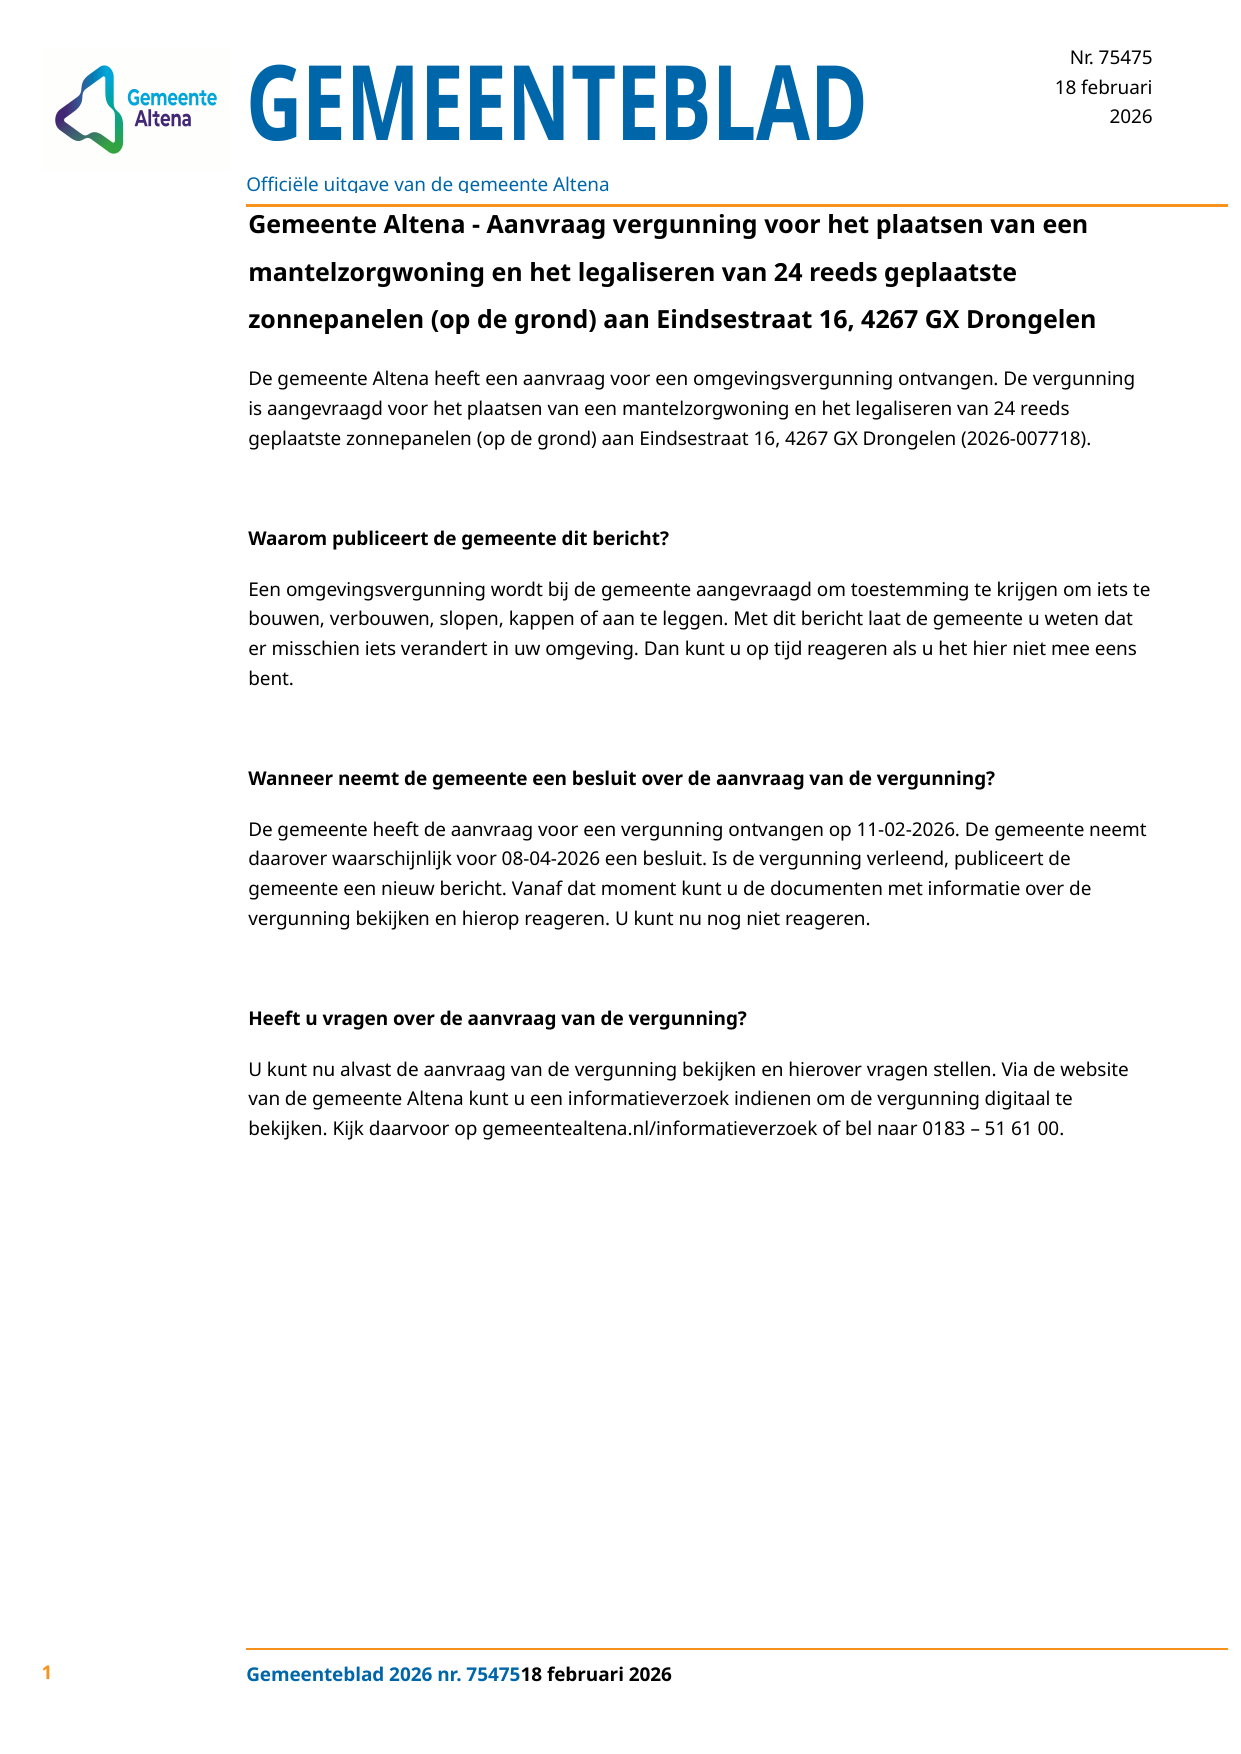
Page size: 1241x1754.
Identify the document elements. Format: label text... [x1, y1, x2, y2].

text Waarom publiceert de gemeente dit bericht? [248, 526, 1152, 551]
text Een omgevingsvergunning wordt bij de gemeente aangevraagd om toestemming te krijgen om iets te bouwen, verbouwen, slopen, kappen of aan te leggen. Met dit bericht laat de gemeente u weten dat er misschien iets verandert in uw omgeving. Dan kunt u op tijd reageren als u het hier niet mee eens bent. [248, 576, 1152, 690]
text U kunt nu alvast de aanvraag van de vergunning bekijken en hierover vragen stellen. Via de website van de gemeente Altena kunt u een informatieverzoek indienen om de vergunning digitaal te bekijken. Kijk daarvoor op gemeentealtena.nl/informatieverzoek of bel naar 0183 – 51 61 00. [248, 1056, 1152, 1141]
text De gemeente Altena heeft een aanvraag voor een omgevingsvergunning ontvangen. De vergunning is aangevraagd voor het plaatsen van een mantelzorgwoning en het legaliseren van 24 reeds geplaatste zonnepanelen (op de grond) aan Eindsestraat 16, 4267 GX Drongelen (2026-007718). [248, 366, 1152, 450]
text Wanneer neemt de gemeente een besluit over de aanvraag van de vergunning? [248, 766, 1152, 791]
text Gemeente Altena - Aanvraag vergunning voor het plaatsen van een mantelzorgwoning en het legaliseren van 24 reeds geplaatste zonnepanelen (op de grond) aan Eindsestraat 16, 4267 GX Drongelen [248, 207, 1152, 336]
text De gemeente heeft de aanvraag voor een vergunning ontvangen op 11-02-2026. De gemeente neemt daarover waarschijnlijk voor 08-04-2026 een besluit. Is de vergunning verleend, publiceert de gemeente een nieuw bericht. Vanaf dat moment kunt u de documenten met informatie over de vergunning bekijken en hierop reageren. U kunt nu nog niet reageren. [248, 816, 1152, 930]
picture [41, 47, 231, 172]
text Heeft u vragen over de aanvraag van de vergunning? [248, 1006, 1152, 1031]
